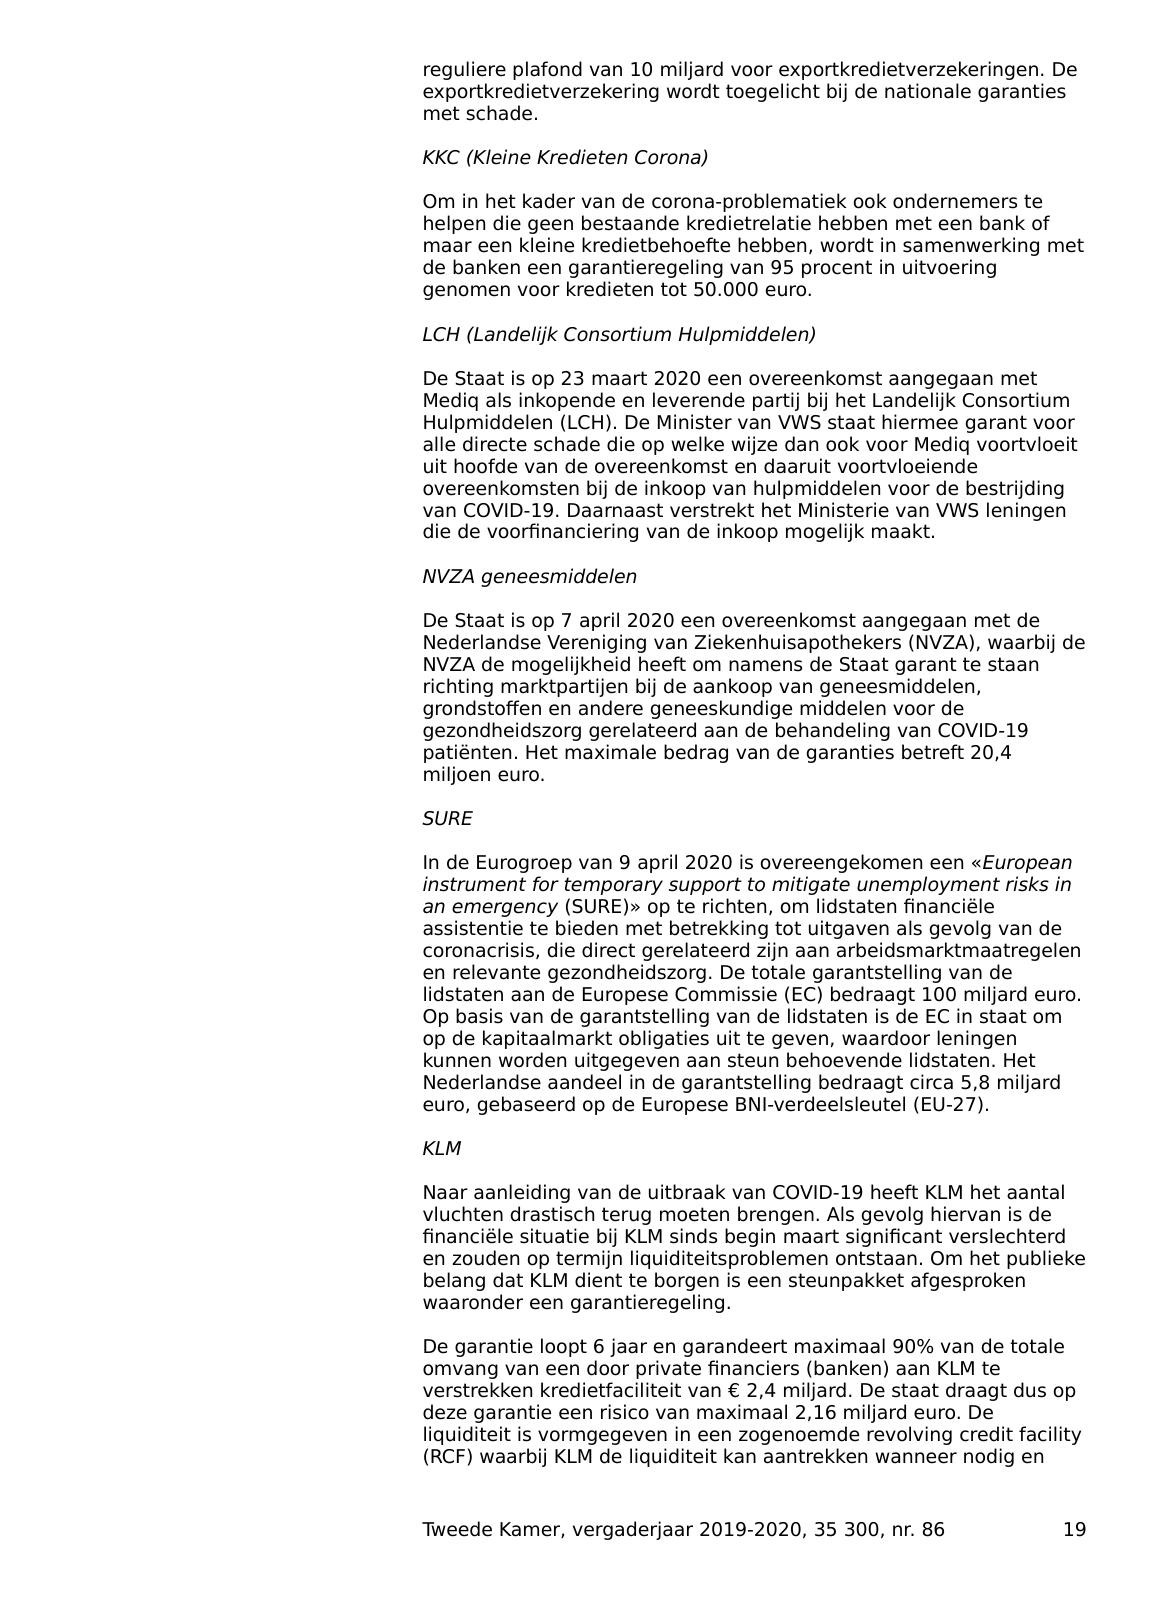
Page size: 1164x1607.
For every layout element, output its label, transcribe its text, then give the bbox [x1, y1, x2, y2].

text reguliere plafond van 10 miljard voor exportkredietverzekeringen. De exportkredietverzekering wordt toegelicht bij de nationale garanties met schade. [422, 59, 1087, 125]
subtitle LCH (Landelijk Consortium Hulpmiddelen) [422, 323, 1087, 345]
subtitle NVZA geneesmiddelen [422, 566, 1087, 588]
text De Staat is op 7 april 2020 een overeenkomst aangegaan met de Nederlandse Vereniging van Ziekenhuisapothekers (NVZA), waarbij de NVZA de mogelijkheid heeft om namens de Staat garant te staan richting marktpartijen bij de aankoop van geneesmiddelen, grondstoffen en andere geneeskundige middelen voor de gezondheidszorg gerelateerd aan de behandeling van COVID-19 patiënten. Het maximale bedrag van de garanties betreft 20,4 miljoen euro. [422, 610, 1087, 786]
text De Staat is op 23 maart 2020 een overeenkomst aangegaan met Mediq als inkopende en leverende partij bij het Landelijk Consortium Hulpmiddelen (LCH). De Minister van VWS staat hiermee garant voor alle directe schade die op welke wijze dan ook voor Mediq voortvloeit uit hoofde van de overeenkomst en daaruit voortvloeiende overeenkomsten bij de inkoop van hulpmiddelen voor de bestrijding van COVID-19. Daarnaast verstrekt het Ministerie van VWS leningen die de voorfinanciering van de inkoop mogelijk maakt. [422, 368, 1087, 543]
text De garantie loopt 6 jaar en garandeert maximaal 90% van de totale omvang van een door private financiers (banken) aan KLM te verstrekken kredietfaciliteit van € 2,4 miljard. De staat draagt dus op deze garantie een risico van maximaal 2,16 miljard euro. De liquiditeit is vormgegeven in een zogenoemde revolving credit facility (RCF) waarbij KLM de liquiditeit kan aantrekken wanneer nodig en [422, 1336, 1087, 1468]
subtitle SURE [422, 808, 1087, 830]
subtitle KLM [422, 1138, 1087, 1160]
text Om in het kader van de corona-problematiek ook ondernemers te helpen die geen bestaande kredietrelatie hebben met een bank of maar een kleine kredietbehoefte hebben, wordt in samenwerking met de banken een garantieregeling van 95 procent in uitvoering genomen voor kredieten tot 50.000 euro. [422, 191, 1087, 301]
subtitle KKC (Kleine Kredieten Corona) [422, 147, 1087, 169]
text Naar aanleiding van de uitbraak van COVID-19 heeft KLM het aantal vluchten drastisch terug moeten brengen. Als gevolg hiervan is de financiële situatie bij KLM sinds begin maart significant verslechterd en zouden op termijn liquiditeitsproblemen ontstaan. Om het publieke belang dat KLM dient te borgen is een steunpakket afgesproken waaronder een garantieregeling. [422, 1182, 1087, 1314]
text In de Eurogroep van 9 april 2020 is overeengekomen een «European instrument for temporary support to mitigate unemployment risks in an emergency (SURE)» op te richten, om lidstaten financiële assistentie te bieden met betrekking tot uitgaven als gevolg van de coronacrisis, die direct gerelateerd zijn aan arbeidsmarktmaatregelen en relevante gezondheidszorg. De totale garantstelling van de lidstaten aan de Europese Commissie (EC) bedraagt 100 miljard euro. Op basis van de garantstelling van de lidstaten is de EC in staat om op de kapitaalmarkt obligaties uit te geven, waardoor leningen kunnen worden uitgegeven aan steun behoevende lidstaten. Het Nederlandse aandeel in de garantstelling bedraagt circa 5,8 miljard euro, gebaseerd op de Europese BNI-verdeelsleutel (EU-27). [422, 852, 1087, 1116]
